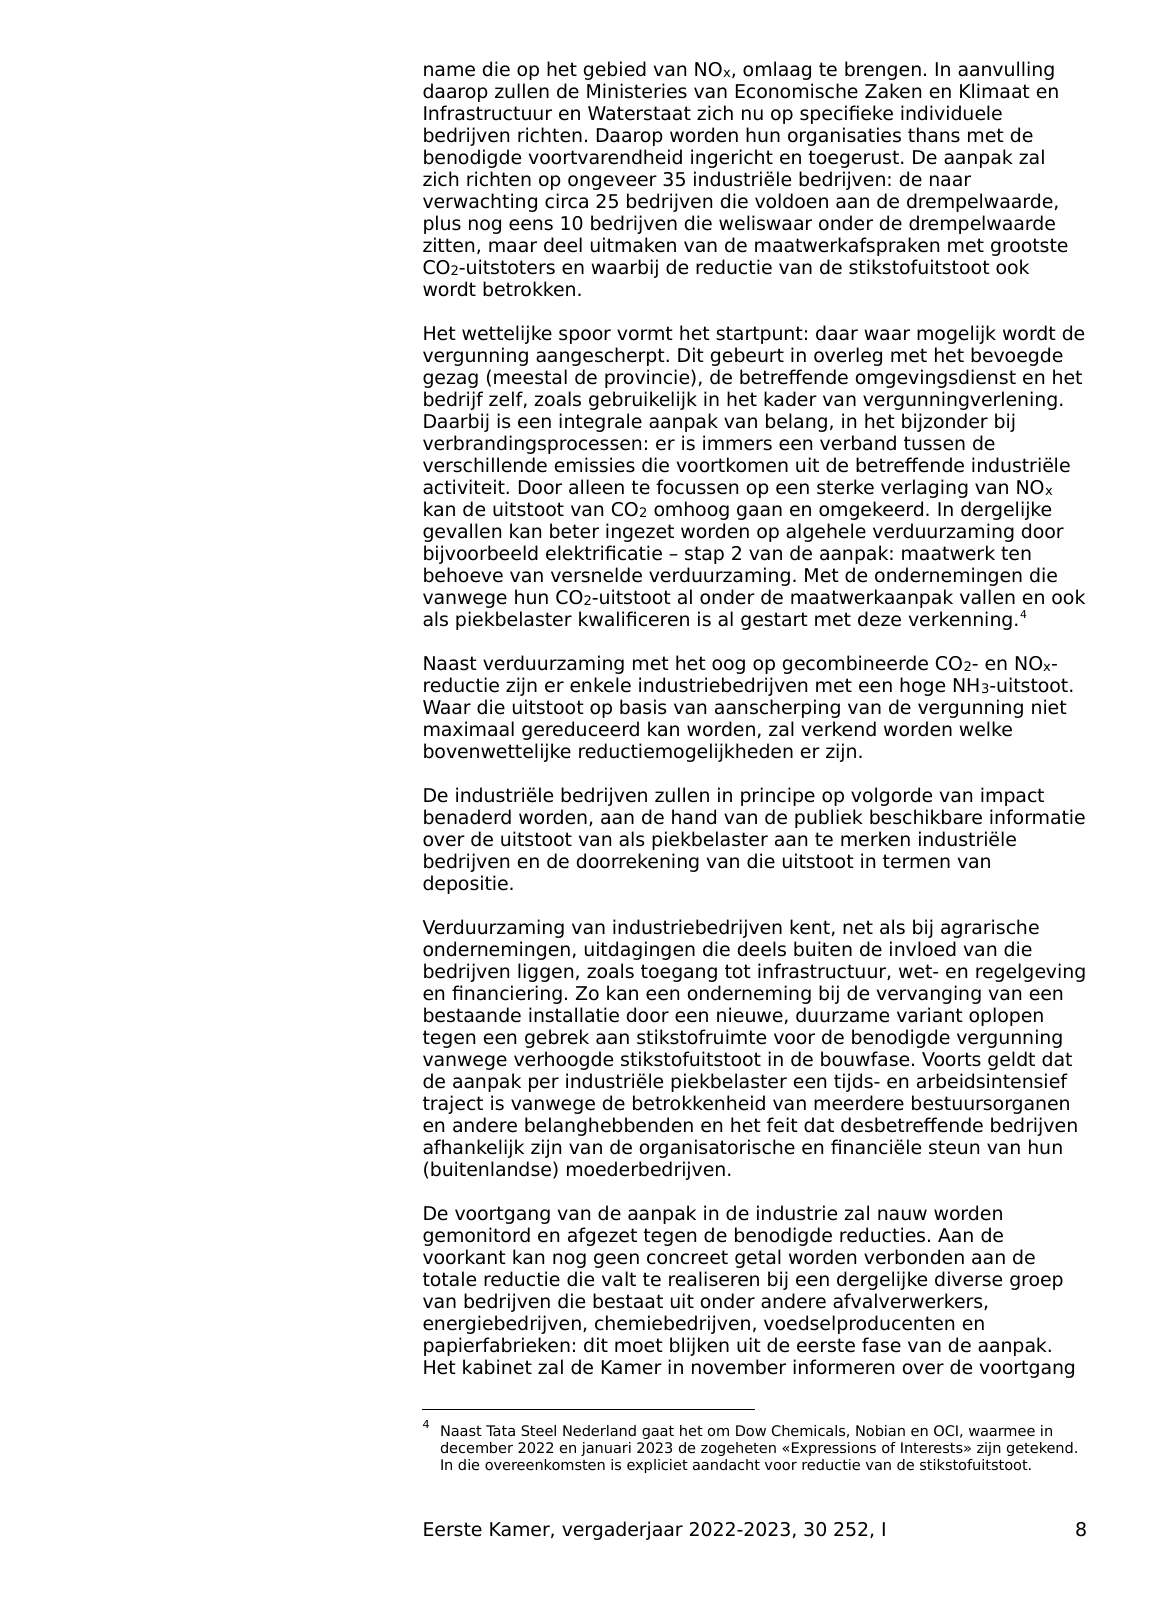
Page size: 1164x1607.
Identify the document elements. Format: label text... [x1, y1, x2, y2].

text Het wettelijke spoor vormt het startpunt: daar waar mogelijk wordt de vergunning aangescherpt. Dit gebeurt in overleg met het bevoegde gezag (meestal de provincie), de betreffende omgevingsdienst en het bedrijf zelf, zoals gebruikelijk in het kader van vergunningverlening. Daarbij is een integrale aanpak van belang, in het bijzonder bij verbrandingsprocessen: er is immers een verband tussen de verschillende emissies die voortkomen uit de betreffende industriële activiteit. Door alleen te focussen op een sterke verlaging van NOx kan de uitstoot van CO2 omhoog gaan en omgekeerd. In dergelijke gevallen kan beter ingezet worden op algehele verduurzaming door bijvoorbeeld elektrificatie – stap 2 van de aanpak: maatwerk ten behoeve van versnelde verduurzaming. Met de ondernemingen die vanwege hun CO2-uitstoot al onder de maatwerkaanpak vallen en ook als piekbelaster kwalificeren is al gestart met deze verkenning. [422, 323, 1087, 631]
text De industriële bedrijven zullen in principe op volgorde van impact benaderd worden, aan de hand van de publiek beschikbare informatie over de uitstoot van als piekbelaster aan te merken industriële bedrijven en de doorrekening van die uitstoot in termen van depositie. [422, 785, 1087, 895]
text name die op het gebied van NOx, omlaag te brengen. In aanvulling daarop zullen de Ministeries van Economische Zaken en Klimaat en Infrastructuur en Waterstaat zich nu op specifieke individuele bedrijven richten. Daarop worden hun organisaties thans met de benodigde voortvarendheid ingericht en toegerust. De aanpak zal zich richten op ongeveer 35 industriële bedrijven: de naar verwachting circa 25 bedrijven die voldoen aan de drempelwaarde, plus nog eens 10 bedrijven die weliswaar onder de drempelwaarde zitten, maar deel uitmaken van de maatwerkafspraken met grootste CO2-uitstoters en waarbij de reductie van de stikstofuitstoot ook wordt betrokken. [422, 59, 1087, 301]
text De voortgang van de aanpak in de industrie zal nauw worden gemonitord en afgezet tegen de benodigde reducties. Aan de voorkant kan nog geen concreet getal worden verbonden aan de totale reductie die valt te realiseren bij een dergelijke diverse groep van bedrijven die bestaat uit onder andere afvalverwerkers, energiebedrijven, chemiebedrijven, voedselproducenten en papierfabrieken: dit moet blijken uit de eerste fase van de aanpak. Het kabinet zal de Kamer in november informeren over de voortgang [422, 1203, 1087, 1379]
text Verduurzaming van industriebedrijven kent, net als bij agrarische ondernemingen, uitdagingen die deels buiten de invloed van die bedrijven liggen, zoals toegang tot infrastructuur, wet- en regelgeving en financiering. Zo kan een onderneming bij de vervanging van een bestaande installatie door een nieuwe, duurzame variant oplopen tegen een gebrek aan stikstofruimte voor de benodigde vergunning vanwege verhoogde stikstofuitstoot in de bouwfase. Voorts geldt dat de aanpak per industriële piekbelaster een tijds- en arbeidsintensief traject is vanwege de betrokkenheid van meerdere bestuursorganen en andere belanghebbenden en het feit dat desbetreffende bedrijven afhankelijk zijn van de organisatorische en financiële steun van hun (buitenlandse) moederbedrijven. [422, 917, 1087, 1181]
text Naast verduurzaming met het oog op gecombineerde CO2- en NOx-reductie zijn er enkele industriebedrijven met een hoge NH3-uitstoot. Waar die uitstoot op basis van aanscherping van de vergunning niet maximaal gereduceerd kan worden, zal verkend worden welke bovenwettelijke reductiemogelijkheden er zijn. [422, 653, 1087, 763]
text Naast Tata Steel Nederland gaat het om Dow Chemicals, Nobian en OCI, waarmee in december 2022 en januari 2023 de zogeheten «Expressions of Interests» zijn getekend. In die overeenkomsten is expliciet aandacht voor reductie van de stikstofuitstoot. [422, 1418, 1087, 1474]
